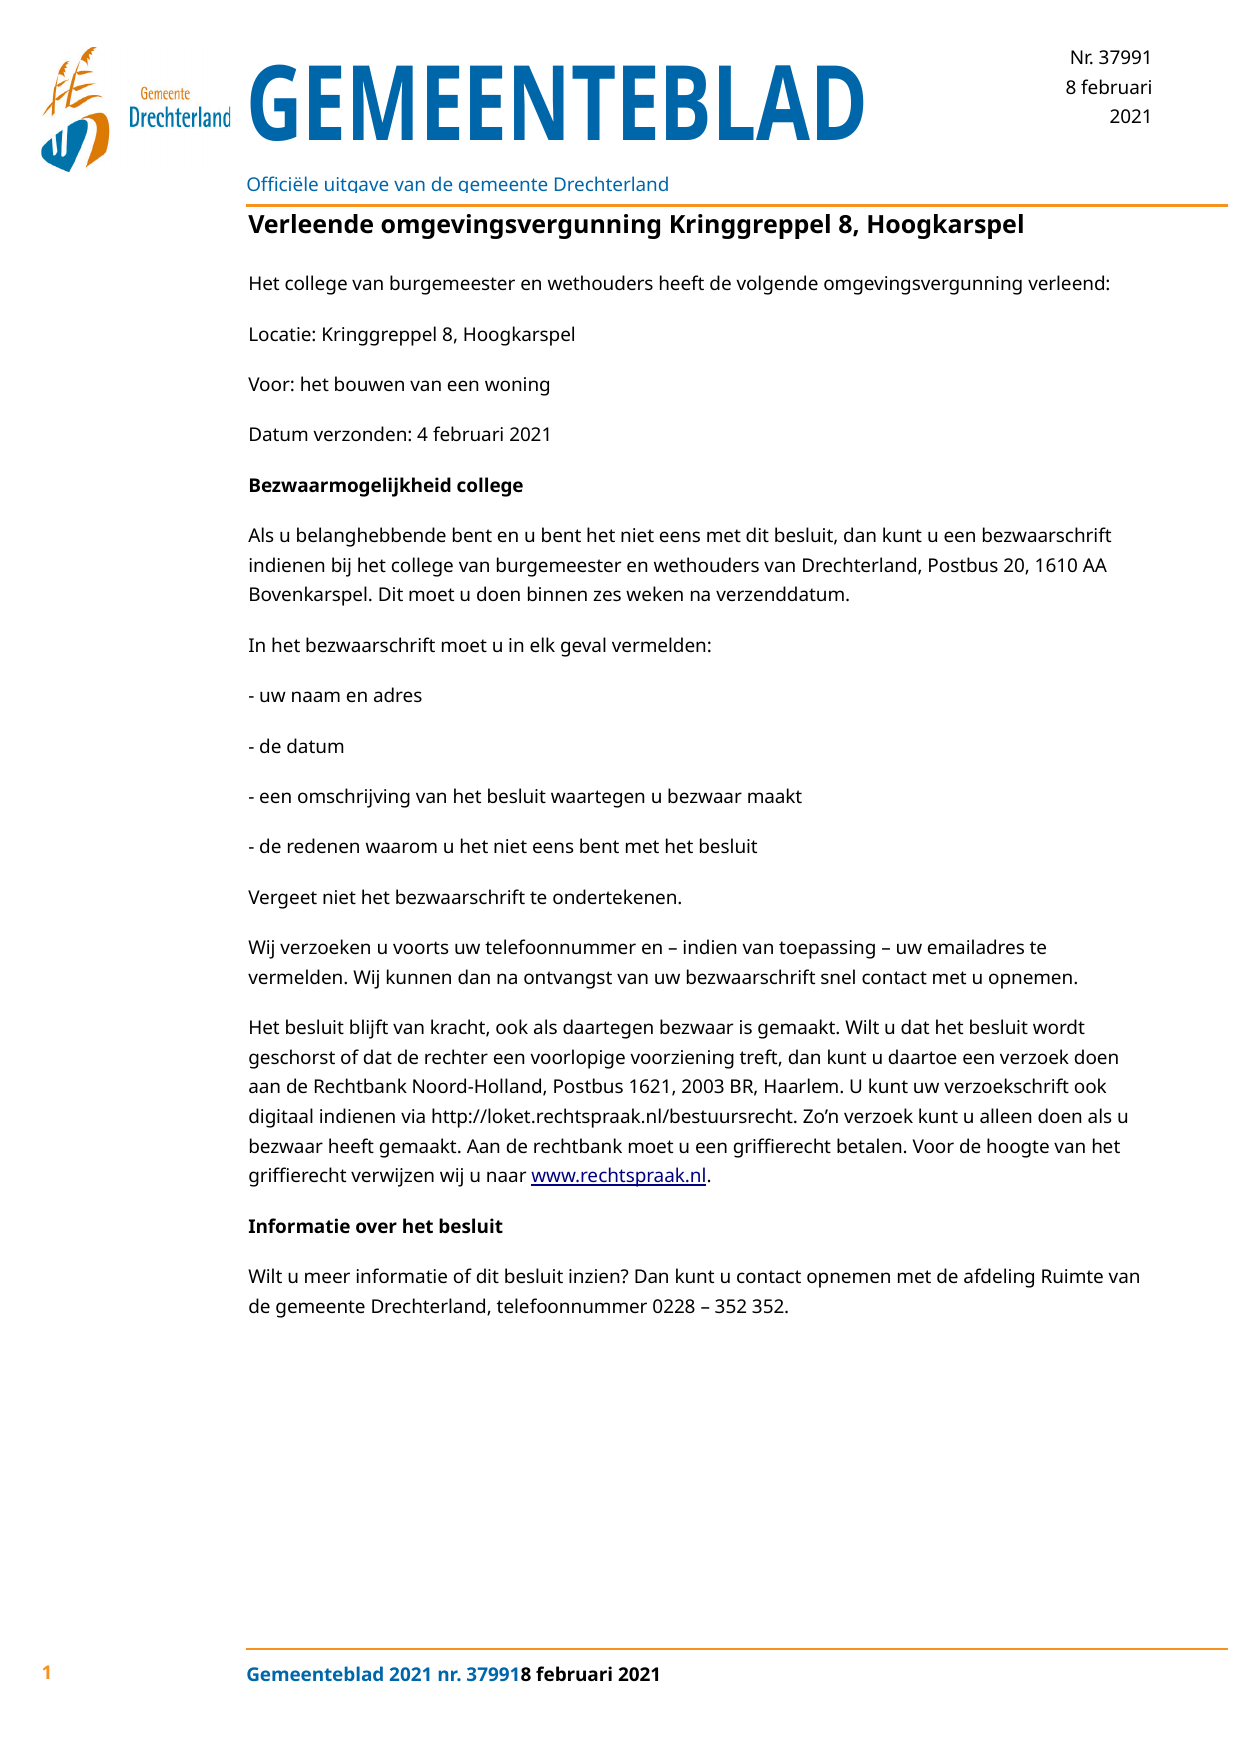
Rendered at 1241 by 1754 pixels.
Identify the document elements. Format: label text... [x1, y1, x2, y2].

text Informatie over het besluit [248, 1213, 1152, 1238]
text - een omschrijving van het besluit waartegen u bezwaar maakt [248, 783, 1152, 809]
text Wilt u meer informatie of dit besluit inzien? Dan kunt u contact opnemen met de afdeling Ruimte van de gemeente Drechterland, telefoonnummer 0228 – 352 352. [248, 1263, 1152, 1318]
text - uw naam en adres [248, 682, 1152, 708]
picture [226, 115, 231, 124]
text Wij verzoeken u voorts uw telefoonnummer en – indien van toepassing – uw emailadres te vermelden. Wij kunnen dan na ontvangst van uw bezwaarschrift snel contact met u opnemen. [248, 934, 1152, 990]
text Voor: het bouwen van een woning [248, 371, 1152, 397]
text - de redenen waarom u het niet eens bent met het besluit [248, 834, 1152, 859]
text Verleende omgevingsvergunning Kringgreppel 8, Hoogkarspel [248, 207, 1152, 241]
text - de datum [248, 733, 1152, 758]
text Vergeet niet het bezwaarschrift te ondertekenen. [248, 884, 1152, 910]
picture [41, 47, 231, 172]
text In het bezwaarschrift moet u in elk geval vermelden: [248, 632, 1152, 658]
text Locatie: Kringgreppel 8, Hoogkarspel [248, 321, 1152, 346]
text Als u belanghebbende bent en u bent het niet eens met dit besluit, dan kunt u een bezwaarschrift indienen bij het college van burgemeester en wethouders van Drechterland, Postbus 20, 1610 AA Bovenkarspel. Dit moet u doen binnen zes weken na verzenddatum. [248, 522, 1152, 607]
picture [41, 158, 64, 172]
text Het college van burgemeester en wethouders heeft de volgende omgevingsvergunning verleend: [248, 270, 1152, 296]
text Bezwaarmogelijkheid college [248, 472, 1152, 498]
text Het besluit blijft van kracht, ook als daartegen bezwaar is gemaakt. Wilt u dat het besluit wordt geschorst of dat de rechter een voorlopige voorziening treft, dan kunt u daartoe een verzoek doen aan de Rechtbank Noord-Holland, Postbus 1621, 2003 BR, Haarlem. U kunt uw verzoekschrift ook digitaal indienen via http://loket.rechtspraak.nl/bestuursrecht. Zo’n verzoek kunt u alleen doen als u bezwaar heeft gemaakt. Aan de rechtbank moet u een griffierecht betalen. Voor de hoogte van het griffierecht verwijzen wij u naar www.rechtspraak.nl. [248, 1014, 1152, 1188]
text Datum verzonden: 4 februari 2021 [248, 422, 1152, 447]
